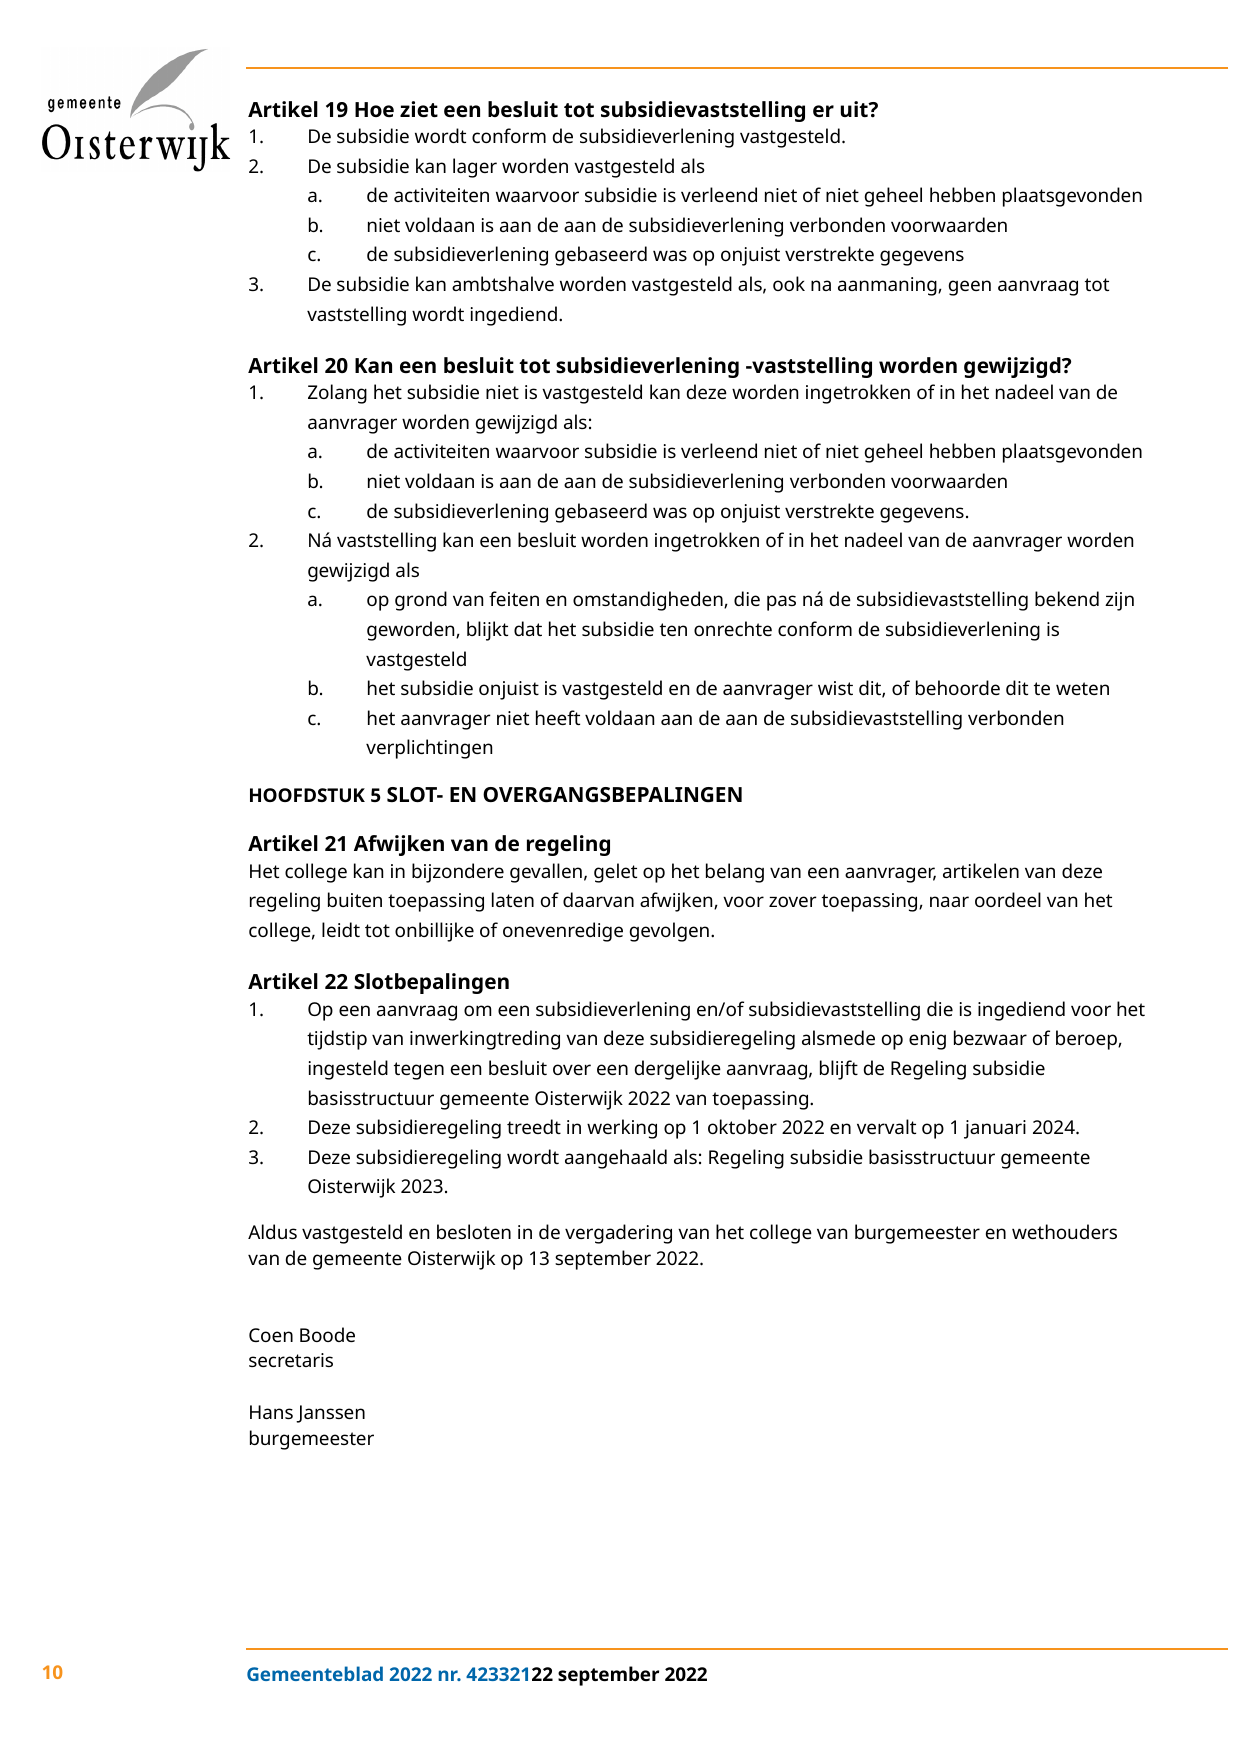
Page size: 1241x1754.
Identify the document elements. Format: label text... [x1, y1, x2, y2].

list De subsidie wordt conform de subsidieverlening vastgesteld. [248, 123, 1152, 149]
list de activiteiten waarvoor subsidie is verleend niet of niet geheel hebben plaatsgevonden [307, 182, 1152, 208]
text Artikel 21 Afwijken van de regeling [248, 829, 1152, 858]
picture [41, 47, 231, 172]
text HOOFDSTUK 5 SLOT- EN OVERGANGSBEPALINGEN [248, 780, 1152, 809]
text Artikel 22 Slotbepalingen [248, 967, 1152, 996]
list Zolang het subsidie niet is vastgesteld kan deze worden ingetrokken of in het nadeel van de aanvrager worden gewijzigd als: [248, 379, 1152, 435]
text burgemeester [248, 1425, 1152, 1451]
text Aldus vastgesteld en besloten in de vergadering van het college van burgemeester en wethouders van de gemeente Oisterwijk op 13 september 2022. [248, 1219, 1152, 1271]
list niet voldaan is aan de aan de subsidieverlening verbonden voorwaarden [307, 212, 1152, 238]
list Op een aanvraag om een subsidieverlening en/of subsidievaststelling die is ingediend voor het tijdstip van inwerkingtreding van deze subsidieregeling alsmede op enig bezwaar of beroep, ingesteld tegen een besluit over een dergelijke aanvraag, blijft de Regeling subsidie basisstructuur gemeente Oisterwijk 2022 van toepassing. [248, 996, 1152, 1110]
list Deze subsidieregeling treedt in werking op 1 oktober 2022 en vervalt op 1 januari 2024. [248, 1114, 1152, 1140]
list Deze subsidieregeling wordt aangehaald als: Regeling subsidie basisstructuur gemeente Oisterwijk 2023. [248, 1144, 1152, 1199]
text Artikel 20 Kan een besluit tot subsidieverlening -vaststelling worden gewijzigd? [248, 351, 1152, 379]
list De subsidie kan ambtshalve worden vastgesteld als, ook na aanmaning, geen aanvraag tot vaststelling wordt ingediend. [248, 271, 1152, 326]
text secretaris [248, 1348, 1152, 1373]
list op grond van feiten en omstandigheden, die pas ná de subsidievaststelling bekend zijn geworden, blijkt dat het subsidie ten onrechte conform de subsidieverlening is vastgesteld [307, 587, 1152, 672]
list de subsidieverlening gebaseerd was op onjuist verstrekte gegevens [307, 242, 1152, 267]
text Hans Janssen [248, 1399, 1152, 1425]
list het aanvrager niet heeft voldaan aan de aan de subsidievaststelling verbonden verplichtingen [307, 705, 1152, 760]
list de activiteiten waarvoor subsidie is verleend niet of niet geheel hebben plaatsgevonden [307, 439, 1152, 464]
list De subsidie kan lager worden vastgesteld als [248, 153, 1152, 178]
text Artikel 19 Hoe ziet een besluit tot subsidievaststelling er uit? [248, 95, 1152, 123]
list het subsidie onjuist is vastgesteld en de aanvrager wist dit, of behoorde dit te weten [307, 675, 1152, 701]
list niet voldaan is aan de aan de subsidieverlening verbonden voorwaarden [307, 468, 1152, 494]
text Coen Boode [248, 1322, 1152, 1348]
list Ná vaststelling kan een besluit worden ingetrokken of in het nadeel van de aanvrager worden gewijzigd als [248, 527, 1152, 583]
list de subsidieverlening gebaseerd was op onjuist verstrekte gegevens. [307, 498, 1152, 524]
text Het college kan in bijzondere gevallen, gelet op het belang van een aanvrager, artikelen van deze regeling buiten toepassing laten of daarvan afwijken, voor zover toepassing, naar oordeel van het college, leidt tot onbillijke of onevenredige gevolgen. [248, 858, 1152, 943]
